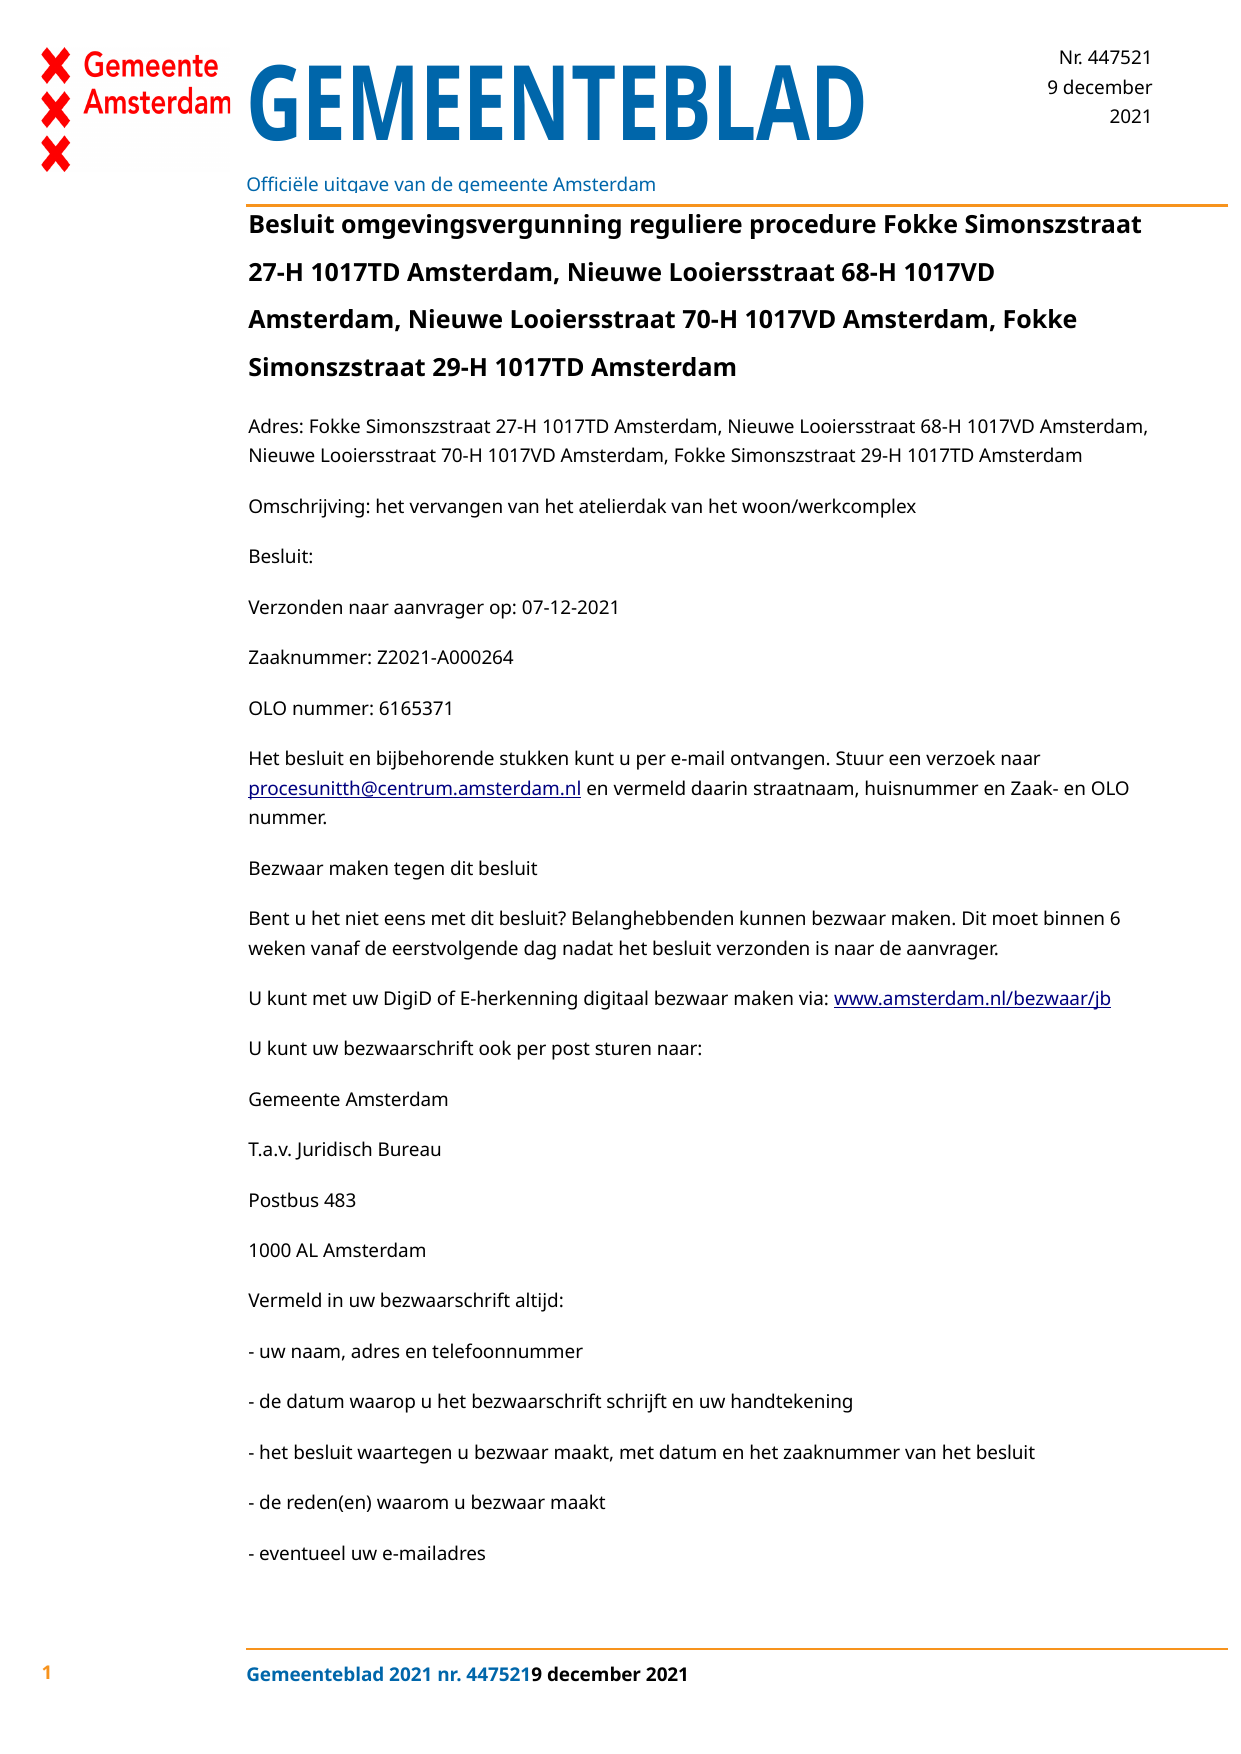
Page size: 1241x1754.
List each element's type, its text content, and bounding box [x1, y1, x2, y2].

text Besluit: [248, 543, 1152, 569]
text 1000 AL Amsterdam [248, 1237, 1152, 1263]
text - de reden(en) waarom u bezwaar maakt [248, 1489, 1152, 1515]
text - uw naam, adres en telefoonnummer [248, 1338, 1152, 1364]
text OLO nummer: 6165371 [248, 695, 1152, 721]
text Verzonden naar aanvrager op: 07-12-2021 [248, 594, 1152, 620]
text U kunt met uw DigiD of E-herkenning digitaal bezwaar maken via: www.amsterdam.nl/bezwaar/jb [248, 985, 1152, 1011]
text - het besluit waartegen u bezwaar maakt, met datum en het zaaknummer van het besluit [248, 1439, 1152, 1465]
text Bent u het niet eens met dit besluit? Belanghebbenden kunnen bezwaar maken. Dit moet binnen 6 weken vanaf de eerstvolgende dag nadat het besluit verzonden is naar de aanvrager. [248, 905, 1152, 961]
text Adres: Fokke Simonszstraat 27-H 1017TD Amsterdam, Nieuwe Looiersstraat 68-H 1017VD Amsterdam, Nieuwe Looiersstraat 70-H 1017VD Amsterdam, Fokke Simonszstraat 29-H 1017TD Amsterdam [248, 413, 1152, 468]
text - eventueel uw e-mailadres [248, 1540, 1152, 1566]
text Bezwaar maken tegen dit besluit [248, 855, 1152, 881]
text T.a.v. Juridisch Bureau [248, 1136, 1152, 1162]
picture [41, 47, 231, 172]
text - de datum waarop u het bezwaarschrift schrijft en uw handtekening [248, 1388, 1152, 1414]
text Besluit omgevingsvergunning reguliere procedure Fokke Simonszstraat 27-H 1017TD Amsterdam, Nieuwe Looiersstraat 68-H 1017VD Amsterdam, Nieuwe Looiersstraat 70-H 1017VD Amsterdam, Fokke Simonszstraat 29-H 1017TD Amsterdam [248, 207, 1152, 384]
text U kunt uw bezwaarschrift ook per post sturen naar: [248, 1036, 1152, 1061]
text Zaaknummer: Z2021-A000264 [248, 644, 1152, 670]
text Gemeente Amsterdam [248, 1086, 1152, 1112]
text Omschrijving: het vervangen van het atelierdak van het woon/werkcomplex [248, 493, 1152, 519]
text Vermeld in uw bezwaarschrift altijd: [248, 1288, 1152, 1313]
text Postbus 483 [248, 1187, 1152, 1213]
text Het besluit en bijbehorende stukken kunt u per e-mail ontvangen. Stuur een verzoek naar procesunitth@centrum.amsterdam.nl en vermeld daarin straatnaam, huisnummer en Zaak- en OLO nummer. [248, 745, 1152, 830]
